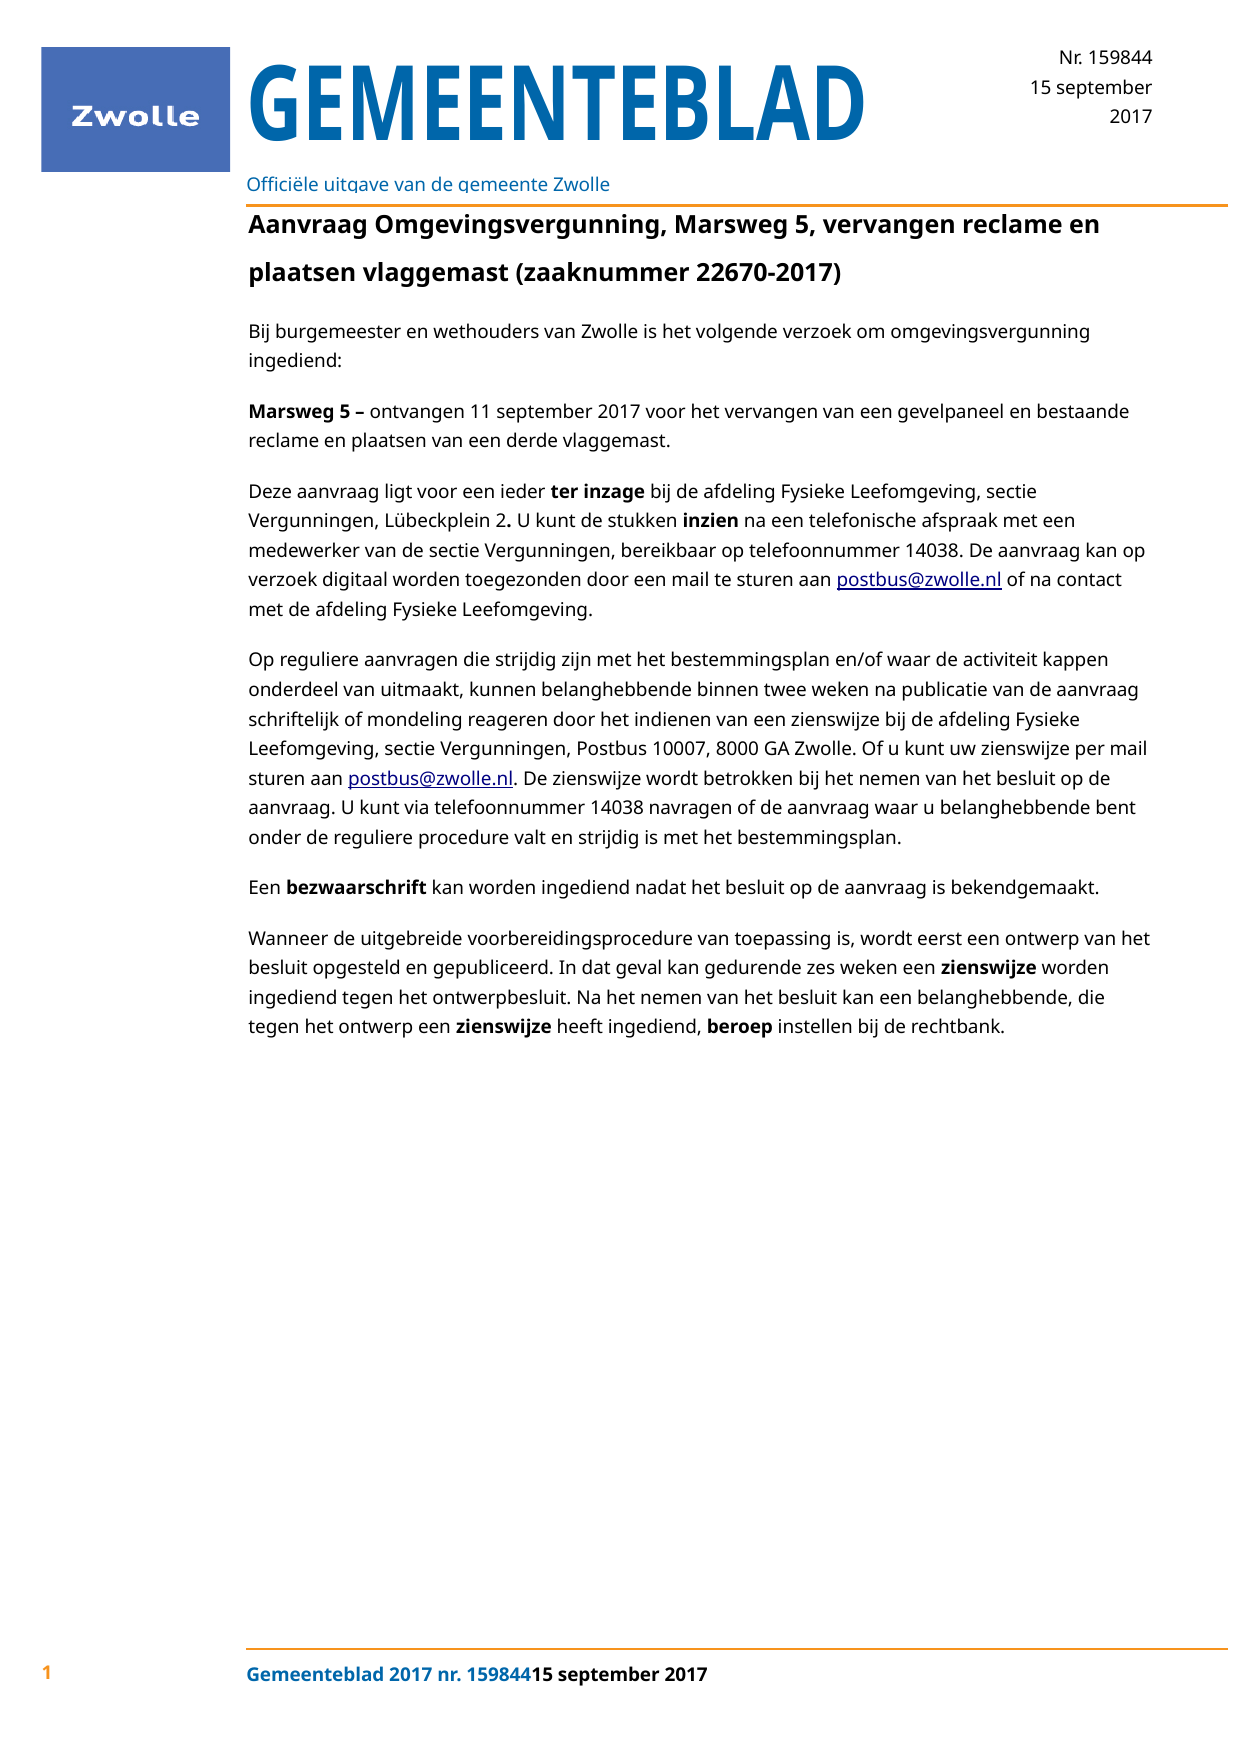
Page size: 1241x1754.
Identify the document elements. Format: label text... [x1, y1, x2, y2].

picture [41, 47, 231, 172]
text Wanneer de uitgebreide voorbereidingsprocedure van toepassing is, wordt eerst een ontwerp van het besluit opgesteld en gepubliceerd. In dat geval kan gedurende zes weken een zienswijze worden ingediend tegen het ontwerpbesluit. Na het nemen van het besluit kan een belanghebbende, die tegen het ontwerp een zienswijze heeft ingediend, beroep instellen bij de rechtbank. [248, 925, 1152, 1039]
text Bij burgemeester en wethouders van Zwolle is het volgende verzoek om omgevingsvergunning ingediend: [248, 318, 1152, 373]
text Op reguliere aanvragen die strijdig zijn met het bestemmingsplan en/of waar de activiteit kappen onderdeel van uitmaakt, kunnen belanghebbende binnen twee weken na publicatie van de aanvraag schriftelijk of mondeling reageren door het indienen van een zienswijze bij de afdeling Fysieke Leefomgeving, sectie Vergunningen, Postbus 10007, 8000 GA Zwolle. Of u kunt uw zienswijze per mail sturen aan postbus@zwolle.nl. De zienswijze wordt betrokken bij het nemen van het besluit op de aanvraag. U kunt via telefoonnummer 14038 navragen of de aanvraag waar u belanghebbende bent onder de reguliere procedure valt en strijdig is met het bestemmingsplan. [248, 647, 1152, 850]
text Een bezwaarschrift kan worden ingediend nadat het besluit op de aanvraag is bekendgemaakt. [248, 874, 1152, 900]
text Marsweg 5 – ontvangen 11 september 2017 voor het vervangen van een gevelpaneel en bestaande reclame en plaatsen van een derde vlaggemast. [248, 398, 1152, 453]
text Aanvraag Omgevingsvergunning, Marsweg 5, vervangen reclame en plaatsen vlaggemast (zaaknummer 22670-2017) [248, 207, 1152, 288]
text Deze aanvraag ligt voor een ieder ter inzage bij de afdeling Fysieke Leefomgeving, sectie Vergunningen, Lübeckplein 2. U kunt de stukken inzien na een telefonische afspraak met een medewerker van de sectie Vergunningen, bereikbaar op telefoonnummer 14038. De aanvraag kan op verzoek digitaal worden toegezonden door een mail te sturen aan postbus@zwolle.nl of na contact met de afdeling Fysieke Leefomgeving. [248, 478, 1152, 622]
